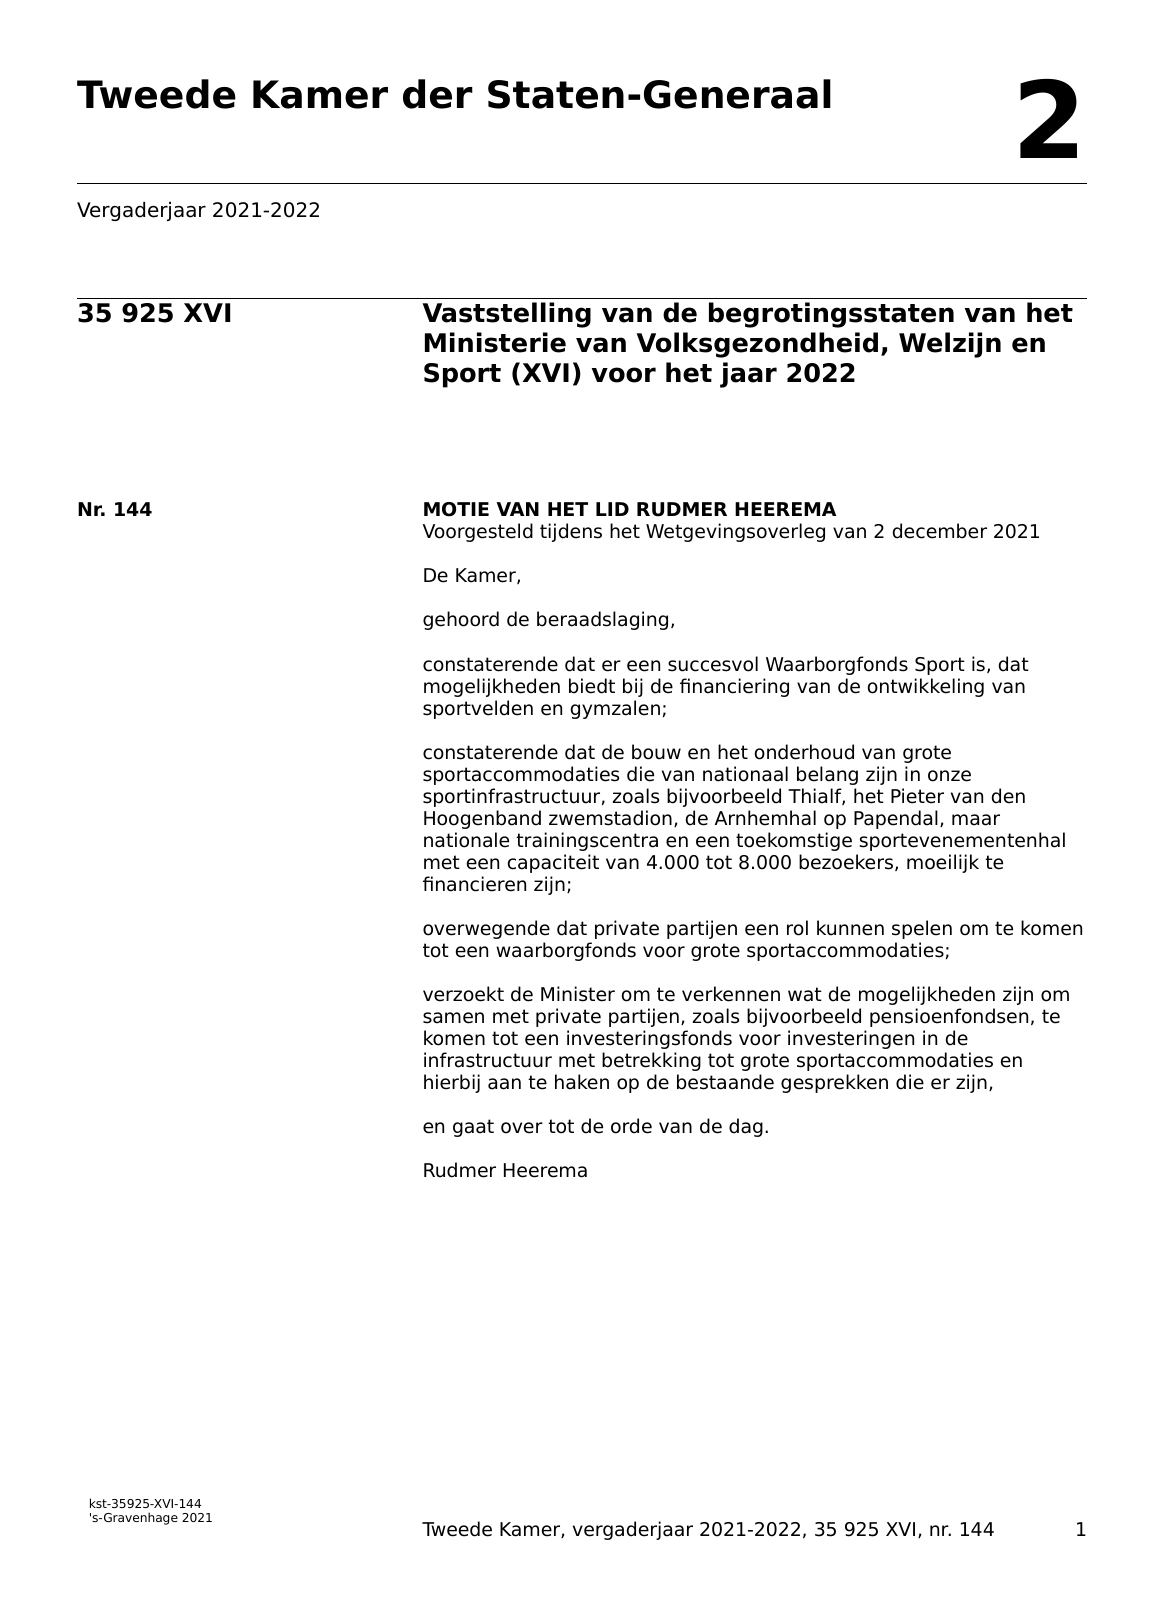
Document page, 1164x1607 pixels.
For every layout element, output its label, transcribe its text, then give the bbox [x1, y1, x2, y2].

text kst-35925-XVI-144 [88, 1497, 323, 1511]
text constaterende dat er een succesvol Waarborgfonds Sport is, dat mogelijkheden biedt bij de financiering van de ontwikkeling van sportvelden en gymzalen; [422, 653, 1087, 719]
text constaterende dat de bouw en het onderhoud van grote sportaccommodaties die van nationaal belang zijn in onze sportinfrastructuur, zoals bijvoorbeeld Thialf, het Pieter van den Hoogenband zwemstadion, de Arnhemhal op Papendal, maar nationale trainingscentra en een toekomstige sportevenementenhal met een capaciteit van 4.000 tot 8.000 bezoekers, moeilijk te financieren zijn; [422, 742, 1087, 896]
text overwegende dat private partijen een rol kunnen spelen om te komen tot een waarborgfonds voor grote sportaccommodaties; [422, 918, 1087, 962]
text en gaat over tot de orde van de dag. [422, 1116, 1087, 1138]
text Voorgesteld tijdens het Wetgevingsoverleg van 2 december 2021 [422, 521, 1087, 543]
text Rudmer Heerema [422, 1160, 1087, 1182]
text 's-Gravenhage 2021 [88, 1511, 323, 1525]
subtitle 35 925 XVI Vaststelling van de begrotingsstaten van het Ministerie van Volksgezondheid, Welzijn en Sport (XVI) voor het jaar 2022 [77, 299, 1087, 388]
text gehoord de beraadslaging, [422, 609, 1087, 631]
text verzoekt de Minister om te verkennen wat de mogelijkheden zijn om samen met private partijen, zoals bijvoorbeeld pensioenfondsen, te komen tot een investeringsfonds voor investeringen in de infrastructuur met betrekking tot grote sportaccommodaties en hierbij aan te haken op de bestaande gesprekken die er zijn, [422, 984, 1087, 1094]
table_header 2 [886, 59, 1087, 183]
subtitle Nr. 144 MOTIE VAN HET LID RUDMER HEEREMA [77, 499, 1087, 521]
text De Kamer, [422, 565, 1087, 587]
table_header Tweede Kamer der Staten-Generaal [77, 59, 886, 183]
table_cell Vergaderjaar 2021-2022 [77, 184, 1087, 298]
